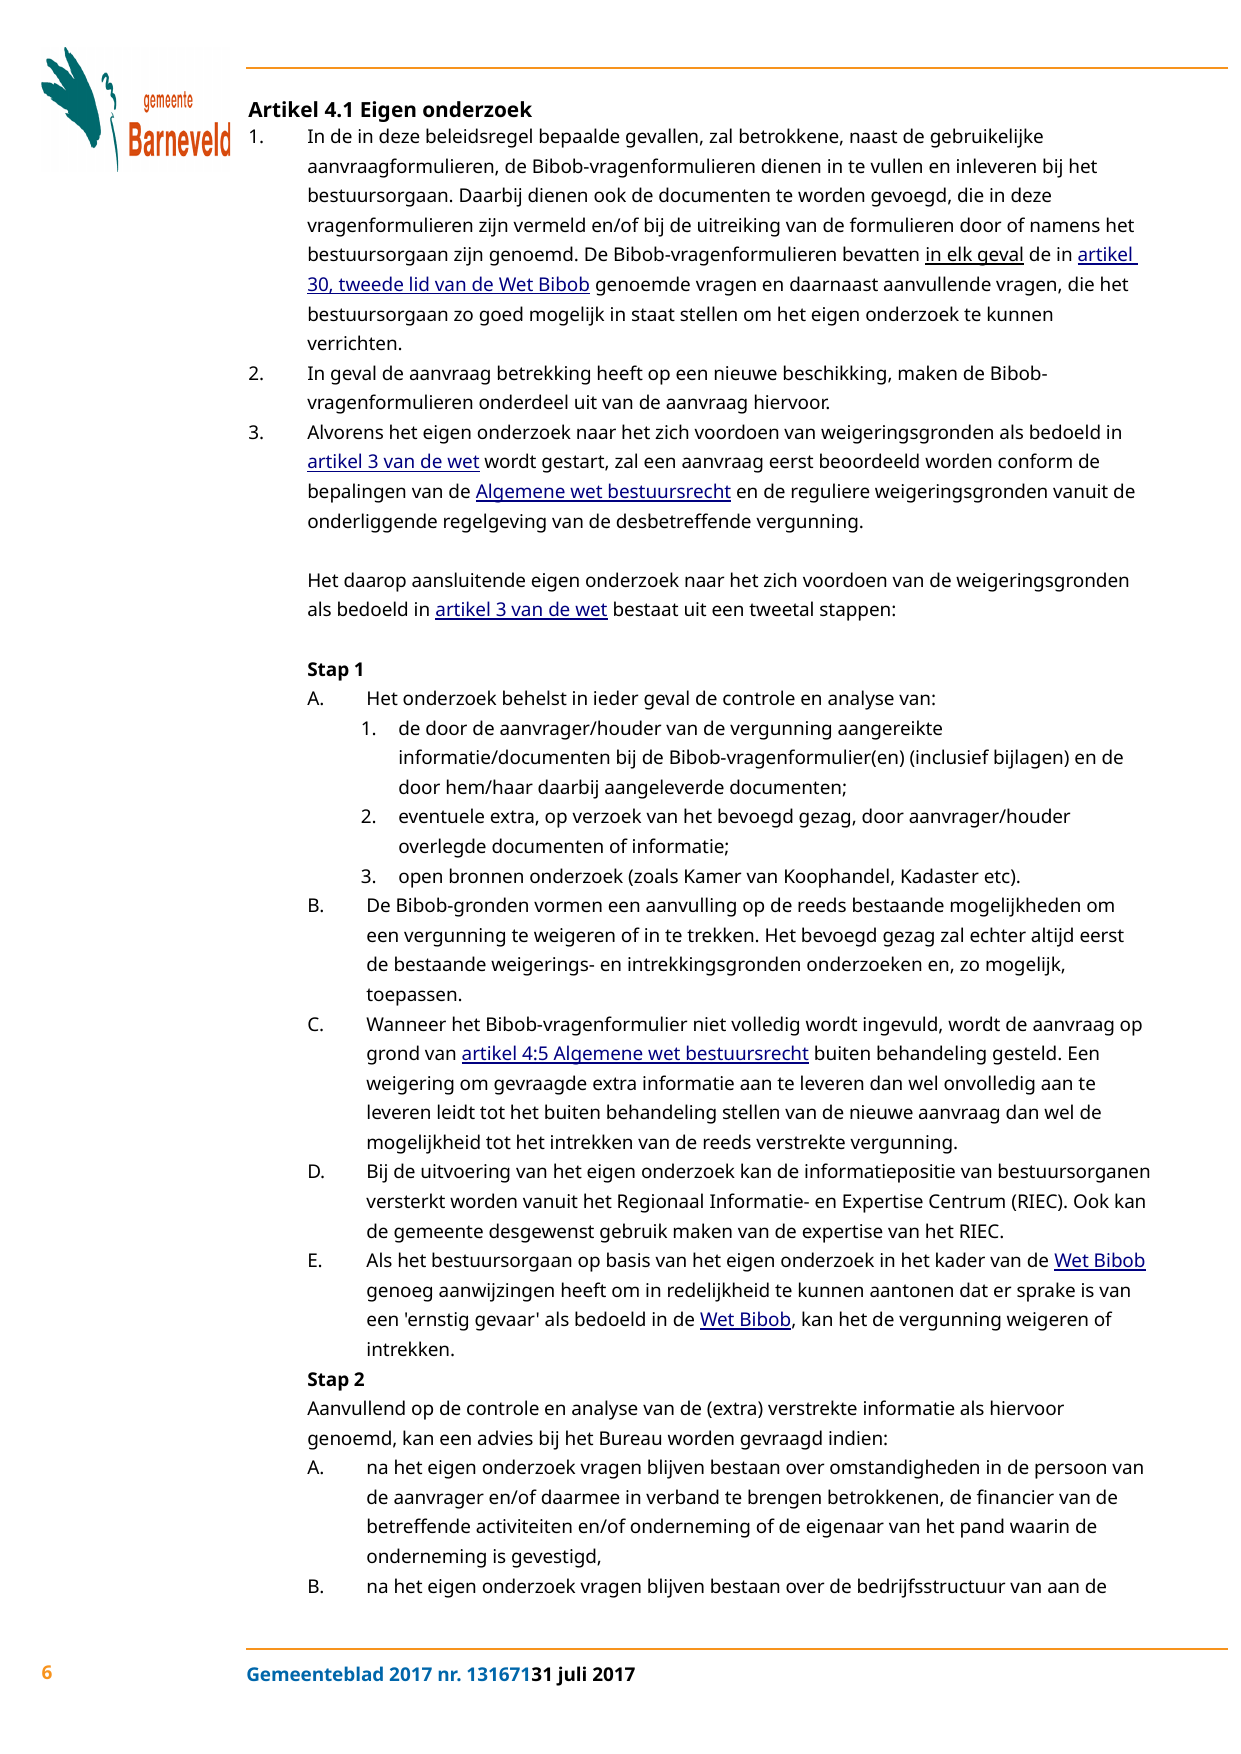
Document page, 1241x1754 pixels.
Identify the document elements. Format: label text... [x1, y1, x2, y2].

list na het eigen onderzoek vragen blijven bestaan over omstandigheden in de persoon van de aanvrager en/of daarmee in verband te brengen betrokkenen, de financier van de betreffende activiteiten en/of onderneming of de eigenaar van het pand waarin de onderneming is gevestigd, [307, 1454, 1152, 1569]
list In de in deze beleidsregel bepaalde gevallen, zal betrokkene, naast de gebruikelijke aanvraagformulieren, de Bibob-vragenformulieren dienen in te vullen en inleveren bij het bestuursorgaan. Daarbij dienen ook de documenten te worden gevoegd, die in deze vragenformulieren zijn vermeld en/of bij de uitreiking van de formulieren door of namens het bestuursorgaan zijn genoemd. De Bibob-vragenformulieren bevatten in elk geval de in artikel 30, tweede lid van de Wet Bibob genoemde vragen en daarnaast aanvullende vragen, die het bestuursorgaan zo goed mogelijk in staat stellen om het eigen onderzoek te kunnen verrichten. [248, 123, 1152, 356]
text Artikel 4.1 Eigen onderzoek [248, 95, 1152, 123]
list Het onderzoek behelst in ieder geval de controle en analyse van: [307, 685, 1152, 711]
list Als het bestuursorgaan op basis van het eigen onderzoek in het kader van de Wet Bibob genoeg aanwijzingen heeft om in redelijkheid te kunnen aantonen dat er sprake is van een 'ernstig gevaar' als bedoeld in de Wet Bibob, kan het de vergunning weigeren of intrekken. [307, 1247, 1152, 1362]
list De Bibob-gronden vormen een aanvulling op de reeds bestaande mogelijkheden om een vergunning te weigeren of in te trekken. Het bevoegd gezag zal echter altijd eerst de bestaande weigerings- en intrekkingsgronden onderzoeken en, zo mogelijk, toepassen. [307, 892, 1152, 1007]
list Aanvullend op de controle en analyse van de (extra) verstrekte informatie als hiervoor genoemd, kan een advies bij het Bureau worden gevraagd indien: [248, 1395, 1152, 1451]
list Bij de uitvoering van het eigen onderzoek kan de informatiepositie van bestuursorganen versterkt worden vanuit het Regionaal Informatie- en Expertise Centrum (RIEC). Ook kan de gemeente desgewenst gebruik maken van de expertise van het RIEC. [307, 1159, 1152, 1243]
list Het daarop aansluitende eigen onderzoek naar het zich voordoen van de weigeringsgronden als bedoeld in artikel 3 van de wet bestaat uit een tweetal stappen: [248, 567, 1152, 622]
list Stap 1 [248, 656, 1152, 681]
picture [41, 47, 231, 172]
list eventuele extra, op verzoek van het bevoegd gezag, door aanvrager/houder overlegde documenten of informatie; [361, 804, 1152, 859]
list na het eigen onderzoek vragen blijven bestaan over de bedrijfsstructuur van aan de [307, 1573, 1152, 1598]
list open bronnen onderzoek (zoals Kamer van Koophandel, Kadaster etc). [361, 863, 1152, 888]
list de door de aanvrager/houder van de vergunning aangereikte informatie/documenten bij de Bibob-vragenformulier(en) (inclusief bijlagen) en de door hem/haar daarbij aangeleverde documenten; [361, 715, 1152, 800]
list Alvorens het eigen onderzoek naar het zich voordoen van weigeringsgronden als bedoeld in artikel 3 van de wet wordt gestart, zal een aanvraag eerst beoordeeld worden conform de bepalingen van de Algemene wet bestuursrecht en de reguliere weigeringsgronden vanuit de onderliggende regelgeving van de desbetreffende vergunning. [248, 419, 1152, 533]
list In geval de aanvraag betrekking heeft op een nieuwe beschikking, maken de Bibob-vragenformulieren onderdeel uit van de aanvraag hiervoor. [248, 360, 1152, 415]
list Stap 2 [248, 1366, 1152, 1391]
list Wanneer het Bibob-vragenformulier niet volledig wordt ingevuld, wordt de aanvraag op grond van artikel 4:5 Algemene wet bestuursrecht buiten behandeling gesteld. Een weigering om gevraagde extra informatie aan te leveren dan wel onvolledig aan te leveren leidt tot het buiten behandeling stellen van de nieuwe aanvraag dan wel de mogelijkheid tot het intrekken van de reeds verstrekte vergunning. [307, 1011, 1152, 1155]
